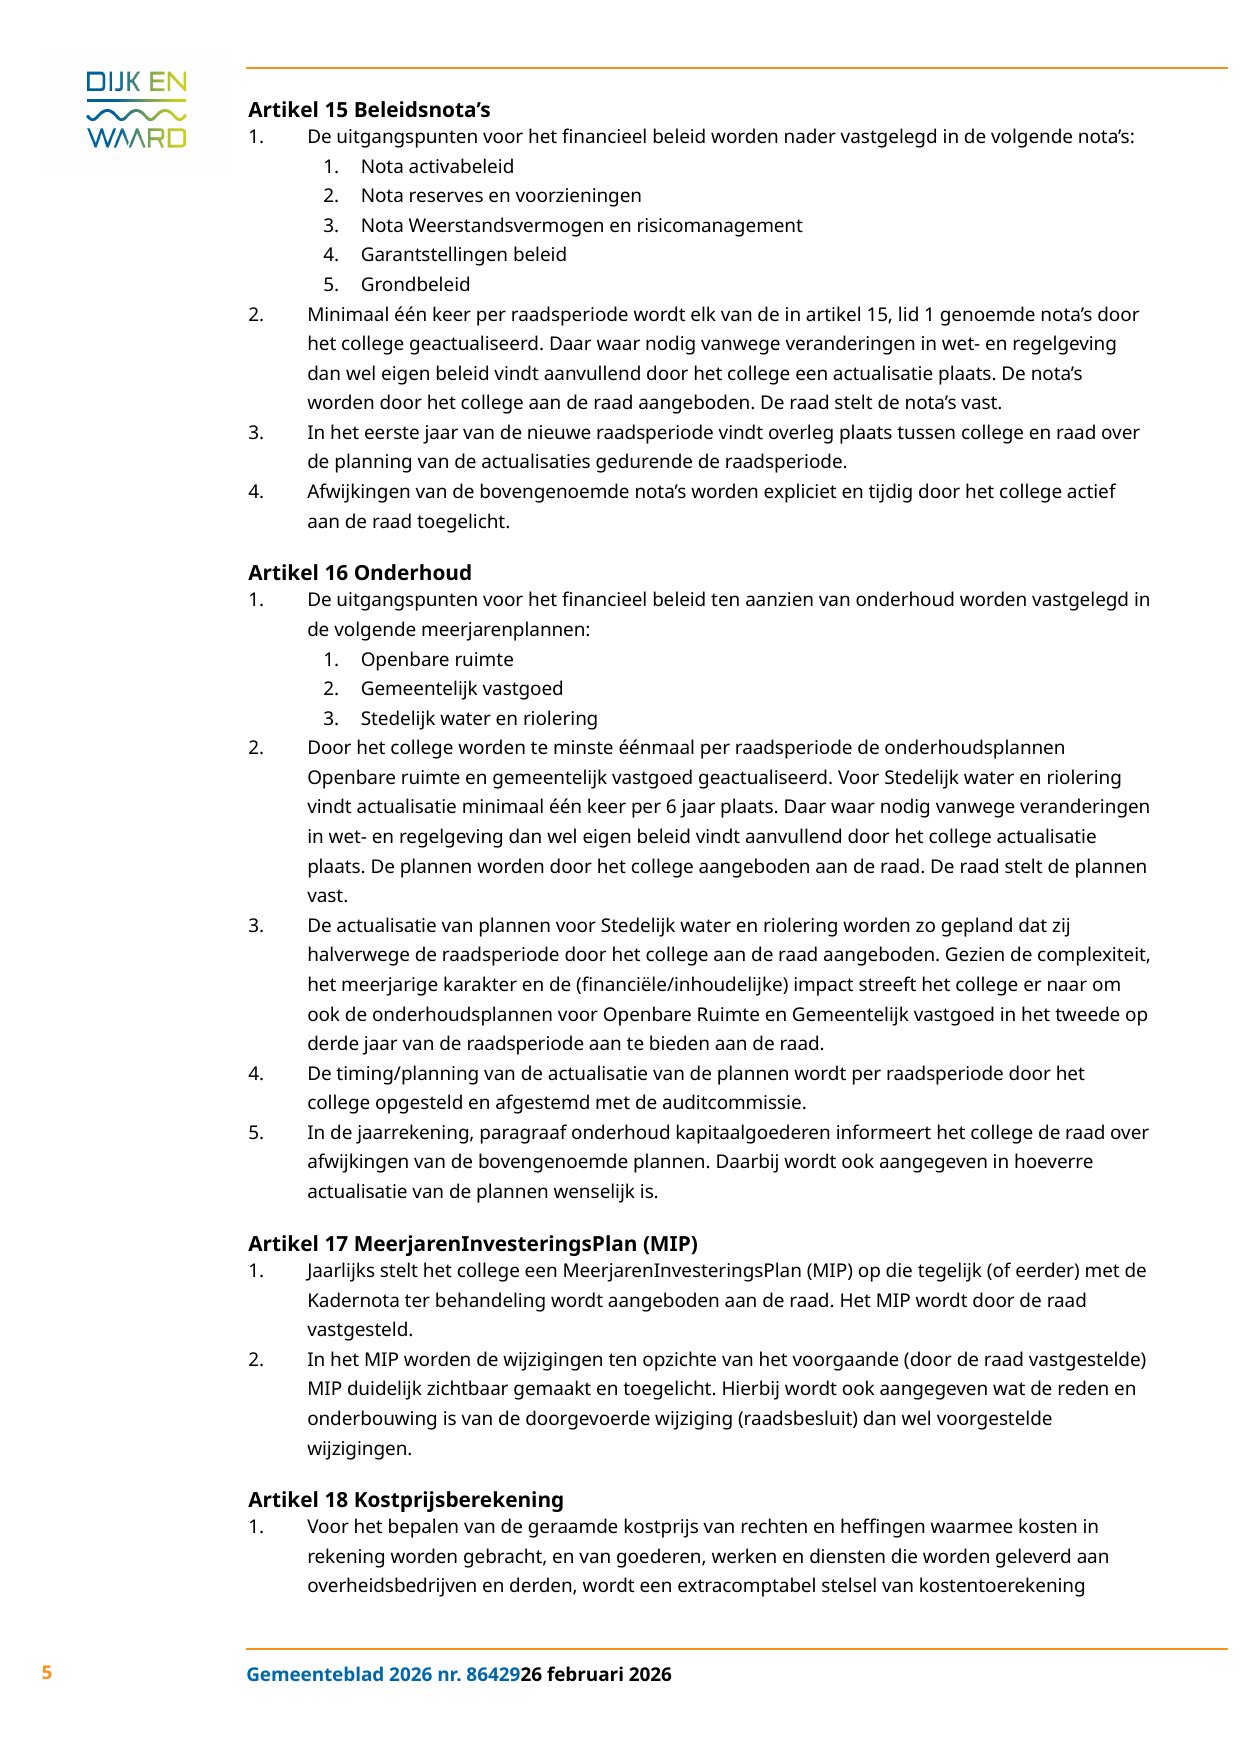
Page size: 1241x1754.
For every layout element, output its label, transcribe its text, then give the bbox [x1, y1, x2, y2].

list Nota reserves en voorzieningen [323, 182, 1152, 208]
list Nota Weerstandsvermogen en risicomanagement [323, 212, 1152, 238]
list De actualisatie van plannen voor Stedelijk water en riolering worden zo gepland dat zij halverwege de raadsperiode door het college aan de raad aangeboden. Gezien de complexiteit, het meerjarige karakter en de (financiële/inhoudelijke) impact streeft het college er naar om ook de onderhoudsplannen voor Openbare Ruimte en Gemeentelijk vastgoed in het tweede op derde jaar van de raadsperiode aan te bieden aan de raad. [248, 912, 1152, 1056]
list Door het college worden te minste éénmaal per raadsperiode de onderhoudsplannen Openbare ruimte en gemeentelijk vastgoed geactualiseerd. Voor Stedelijk water en riolering vindt actualisatie minimaal één keer per 6 jaar plaats. Daar waar nodig vanwege veranderingen in wet- en regelgeving dan wel eigen beleid vindt aanvullend door het college actualisatie plaats. De plannen worden door het college aangeboden aan de raad. De raad stelt de plannen vast. [248, 734, 1152, 908]
list Nota activabeleid [323, 153, 1152, 178]
list Afwijkingen van de bovengenoemde nota’s worden expliciet en tijdig door het college actief aan de raad toegelicht. [248, 478, 1152, 533]
list Garantstellingen beleid [323, 242, 1152, 267]
picture [41, 47, 231, 172]
list De uitgangspunten voor het financieel beleid ten aanzien van onderhoud worden vastgelegd in de volgende meerjarenplannen: [248, 587, 1152, 642]
list Stedelijk water en riolering [323, 705, 1152, 731]
list In het eerste jaar van de nieuwe raadsperiode vindt overleg plaats tussen college en raad over de planning van de actualisaties gedurende de raadsperiode. [248, 419, 1152, 474]
list Voor het bepalen van de geraamde kostprijs van rechten en heffingen waarmee kosten in rekening worden gebracht, en van goederen, werken en diensten die worden geleverd aan overheidsbedrijven en derden, wordt een extracomptabel stelsel van kostentoerekening [248, 1513, 1152, 1598]
list Gemeentelijk vastgoed [323, 675, 1152, 701]
list In de jaarrekening, paragraaf onderhoud kapitaalgoederen informeert het college de raad over afwijkingen van de bovengenoemde plannen. Daarbij wordt ook aangegeven in hoeverre actualisatie van de plannen wenselijk is. [248, 1119, 1152, 1204]
list De uitgangspunten voor het financieel beleid worden nader vastgelegd in de volgende nota’s: [248, 123, 1152, 149]
text Artikel 16 Onderhoud [248, 558, 1152, 587]
list In het MIP worden de wijzigingen ten opzichte van het voorgaande (door de raad vastgestelde) MIP duidelijk zichtbaar gemaakt en toegelicht. Hierbij wordt ook aangegeven wat de reden en onderbouwing is van de doorgevoerde wijziging (raadsbesluit) dan wel voorgestelde wijzigingen. [248, 1346, 1152, 1460]
text Artikel 17 MeerjarenInvesteringsPlan (MIP) [248, 1229, 1152, 1257]
list Jaarlijks stelt het college een MeerjarenInvesteringsPlan (MIP) op die tegelijk (of eerder) met de Kadernota ter behandeling wordt aangeboden aan de raad. Het MIP wordt door de raad vastgesteld. [248, 1257, 1152, 1342]
text Artikel 15 Beleidsnota’s [248, 95, 1152, 123]
list Openbare ruimte [323, 646, 1152, 672]
list Minimaal één keer per raadsperiode wordt elk van de in artikel 15, lid 1 genoemde nota’s door het college geactualiseerd. Daar waar nodig vanwege veranderingen in wet- en regelgeving dan wel eigen beleid vindt aanvullend door het college een actualisatie plaats. De nota’s worden door het college aan de raad aangeboden. De raad stelt de nota’s vast. [248, 301, 1152, 415]
list Grondbeleid [323, 271, 1152, 297]
text Artikel 18 Kostprijsberekening [248, 1485, 1152, 1513]
list De timing/planning van de actualisatie van de plannen wordt per raadsperiode door het college opgesteld en afgestemd met de auditcommissie. [248, 1060, 1152, 1115]
